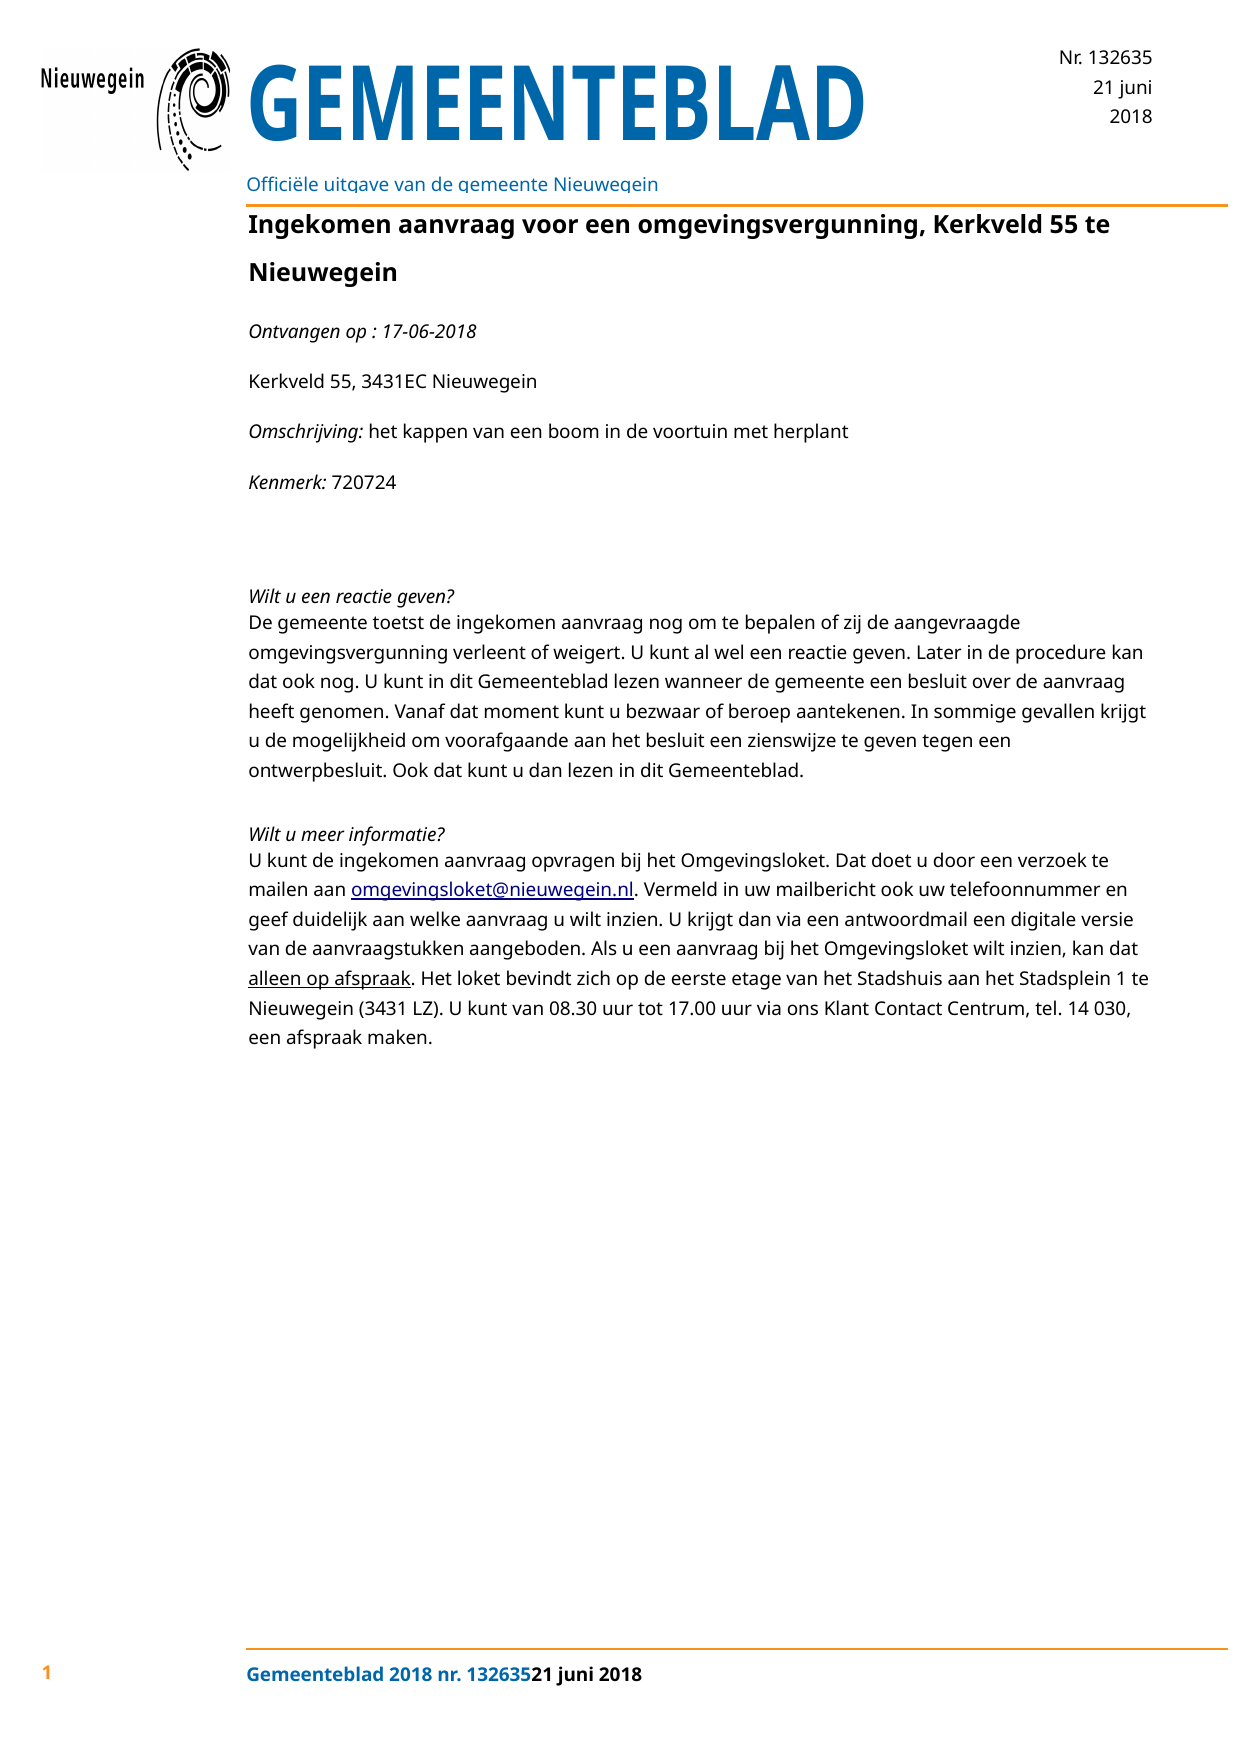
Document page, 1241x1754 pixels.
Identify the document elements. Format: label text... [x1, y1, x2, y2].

text Wilt u meer informatie? [248, 821, 1152, 847]
text Kerkveld 55, 3431EC Nieuwegein [248, 368, 1152, 394]
text U kunt de ingekomen aanvraag opvragen bij het Omgevingsloket. Dat doet u door een verzoek te mailen aan omgevingsloket@nieuwegein.nl. Vermeld in uw mailbericht ook uw telefoonnummer en geef duidelijk aan welke aanvraag u wilt inzien. U krijgt dan via een antwoordmail een digitale versie van de aanvraagstukken aangeboden. Als u een aanvraag bij het Omgevingsloket wilt inzien, kan dat alleen op afspraak. Het loket bevindt zich op de eerste etage van het Stadshuis aan het Stadsplein 1 te Nieuwegein (3431 LZ). U kunt van 08.30 uur tot 17.00 uur via ons Klant Contact Centrum, tel. 14 030, een afspraak maken. [248, 847, 1152, 1050]
text Ontvangen op : 17-06-2018 [248, 318, 1152, 344]
text Ingekomen aanvraag voor een omgevingsvergunning, Kerkveld 55 te Nieuwegein [248, 207, 1152, 288]
text Kenmerk: 720724 [248, 469, 1152, 495]
picture [41, 47, 231, 172]
text De gemeente toetst de ingekomen aanvraag nog om te bepalen of zij de aangevraagde omgevingsvergunning verleent of weigert. U kunt al wel een reactie geven. Later in de procedure kan dat ook nog. U kunt in dit Gemeenteblad lezen wanneer de gemeente een besluit over de aanvraag heeft genomen. Vanaf dat moment kunt u bezwaar of beroep aantekenen. In sommige gevallen krijgt u de mogelijkheid om voorafgaande aan het besluit een zienswijze te geven tegen een ontwerpbesluit. Ook dat kunt u dan lezen in dit Gemeenteblad. [248, 609, 1152, 783]
text Omschrijving: het kappen van een boom in de voortuin met herplant [248, 419, 1152, 444]
text Wilt u een reactie geven? [248, 583, 1152, 609]
